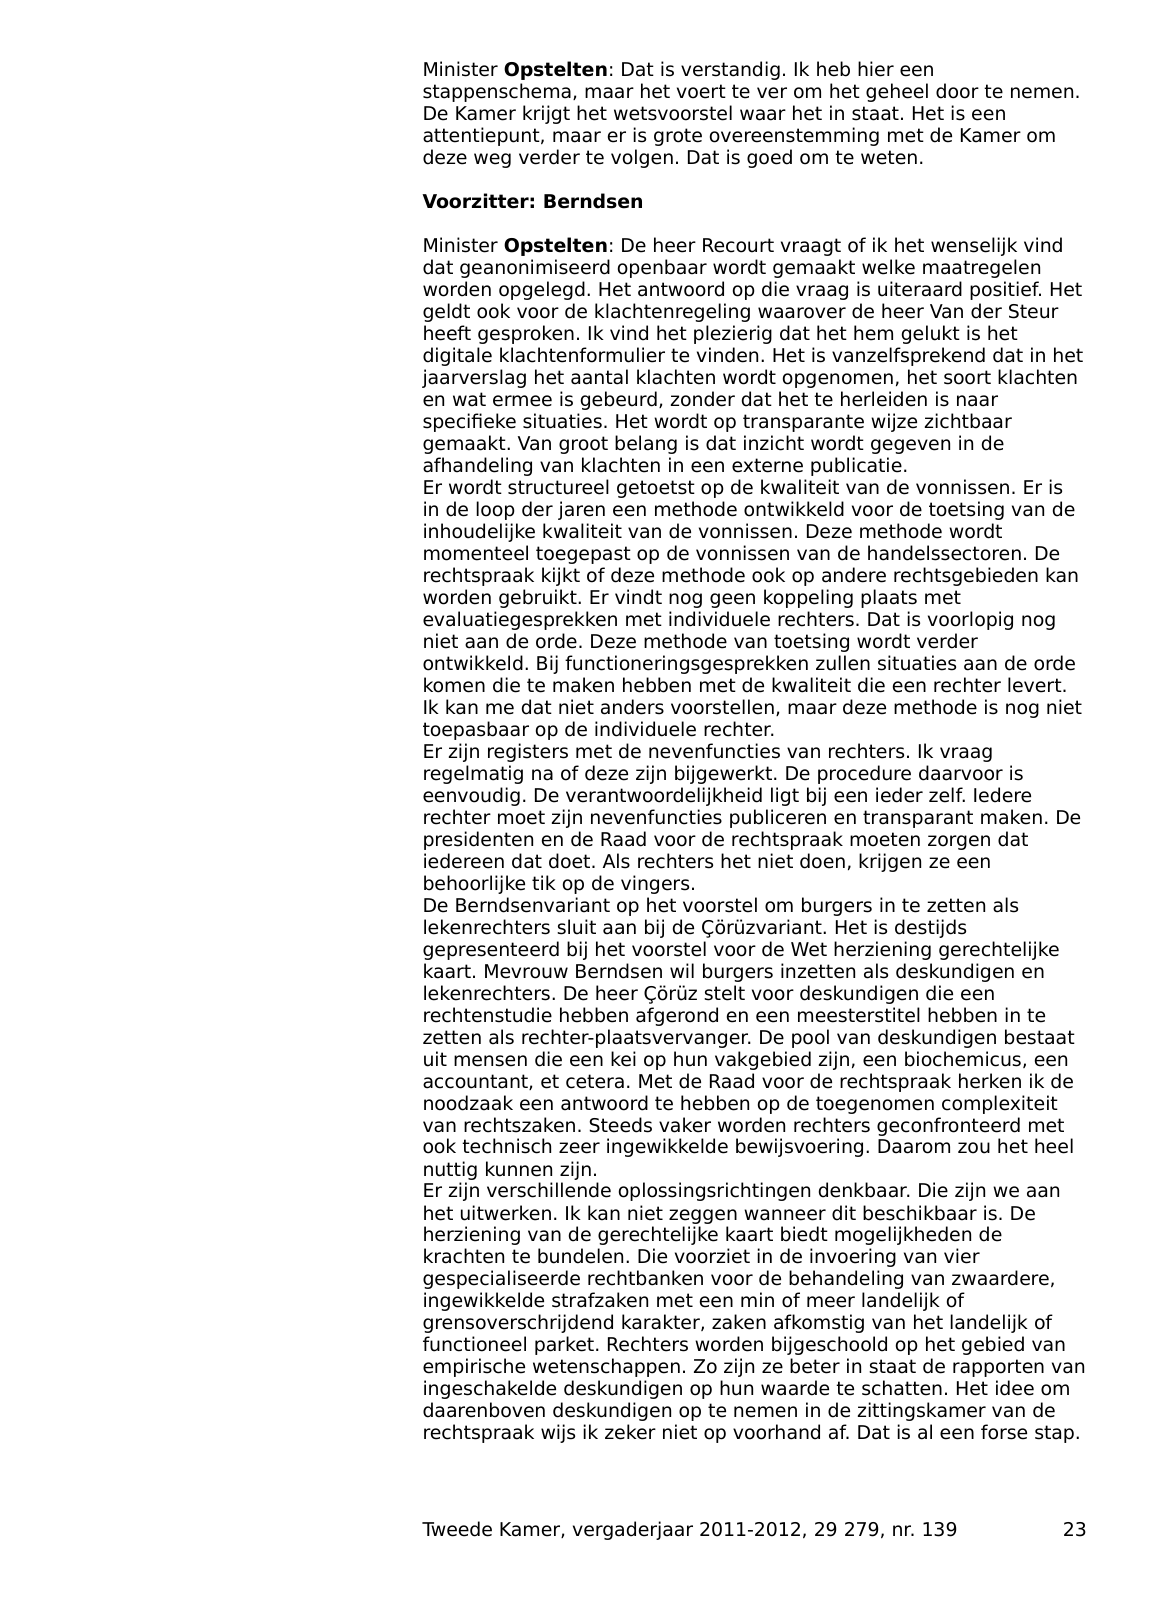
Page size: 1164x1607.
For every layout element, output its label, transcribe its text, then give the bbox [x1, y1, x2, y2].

text Er wordt structureel getoetst op de kwaliteit van de vonnissen. Er is in de loop der jaren een methode ontwikkeld voor de toetsing van de inhoudelijke kwaliteit van de vonnissen. Deze methode wordt momenteel toegepast op de vonnissen van de handelssectoren. De rechtspraak kijkt of deze methode ook op andere rechtsgebieden kan worden gebruikt. Er vindt nog geen koppeling plaats met evaluatiegesprekken met individuele rechters. Dat is voorlopig nog niet aan de orde. Deze methode van toetsing wordt verder ontwikkeld. Bij functioneringsgesprekken zullen situaties aan de orde komen die te maken hebben met de kwaliteit die een rechter levert. Ik kan me dat niet anders voorstellen, maar deze methode is nog niet toepasbaar op de individuele rechter. [422, 477, 1087, 741]
text De Berndsenvariant op het voorstel om burgers in te zetten als lekenrechters sluit aan bij de Çörüzvariant. Het is destijds gepresenteerd bij het voorstel voor de Wet herziening gerechtelijke kaart. Mevrouw Berndsen wil burgers inzetten als deskundigen en lekenrechters. De heer Çörüz stelt voor deskundigen die een rechtenstudie hebben afgerond en een meesterstitel hebben in te zetten als rechter-plaatsvervanger. De pool van deskundigen bestaat uit mensen die een kei op hun vakgebied zijn, een biochemicus, een accountant, et cetera. Met de Raad voor de rechtspraak herken ik de noodzaak een antwoord te hebben op de toegenomen complexiteit van rechtszaken. Steeds vaker worden rechters geconfronteerd met ook technisch zeer ingewikkelde bewijsvoering. Daarom zou het heel nuttig kunnen zijn. [422, 895, 1087, 1180]
text Minister Opstelten: De heer Recourt vraagt of ik het wenselijk vind dat geanonimiseerd openbaar wordt gemaakt welke maatregelen worden opgelegd. Het antwoord op die vraag is uiteraard positief. Het geldt ook voor de klachtenregeling waarover de heer Van der Steur heeft gesproken. Ik vind het plezierig dat het hem gelukt is het digitale klachtenformulier te vinden. Het is vanzelfsprekend dat in het jaarverslag het aantal klachten wordt opgenomen, het soort klachten en wat ermee is gebeurd, zonder dat het te herleiden is naar specifieke situaties. Het wordt op transparante wijze zichtbaar gemaakt. Van groot belang is dat inzicht wordt gegeven in de afhandeling van klachten in een externe publicatie. [422, 235, 1087, 477]
text Minister Opstelten: Dat is verstandig. Ik heb hier een stappenschema, maar het voert te ver om het geheel door te nemen. De Kamer krijgt het wetsvoorstel waar het in staat. Het is een attentiepunt, maar er is grote overeenstemming met de Kamer om deze weg verder te volgen. Dat is goed om te weten. [422, 59, 1087, 169]
text Er zijn verschillende oplossingsrichtingen denkbaar. Die zijn we aan het uitwerken. Ik kan niet zeggen wanneer dit beschikbaar is. De herziening van de gerechtelijke kaart biedt mogelijkheden de krachten te bundelen. Die voorziet in de invoering van vier gespecialiseerde rechtbanken voor de behandeling van zwaardere, ingewikkelde strafzaken met een min of meer landelijk of grensoverschrijdend karakter, zaken afkomstig van het landelijk of functioneel parket. Rechters worden bijgeschoold op het gebied van empirische wetenschappen. Zo zijn ze beter in staat de rapporten van ingeschakelde deskundigen op hun waarde te schatten. Het idee om daarenboven deskundigen op te nemen in de zittingskamer van de rechtspraak wijs ik zeker niet op voorhand af. Dat is al een forse stap. [422, 1180, 1087, 1444]
text Er zijn registers met de nevenfuncties van rechters. Ik vraag regelmatig na of deze zijn bijgewerkt. De procedure daarvoor is eenvoudig. De verantwoordelijkheid ligt bij een ieder zelf. Iedere rechter moet zijn nevenfuncties publiceren en transparant maken. De presidenten en de Raad voor de rechtspraak moeten zorgen dat iedereen dat doet. Als rechters het niet doen, krijgen ze een behoorlijke tik op de vingers. [422, 741, 1087, 895]
subtitle Voorzitter: Berndsen [422, 191, 1087, 213]
